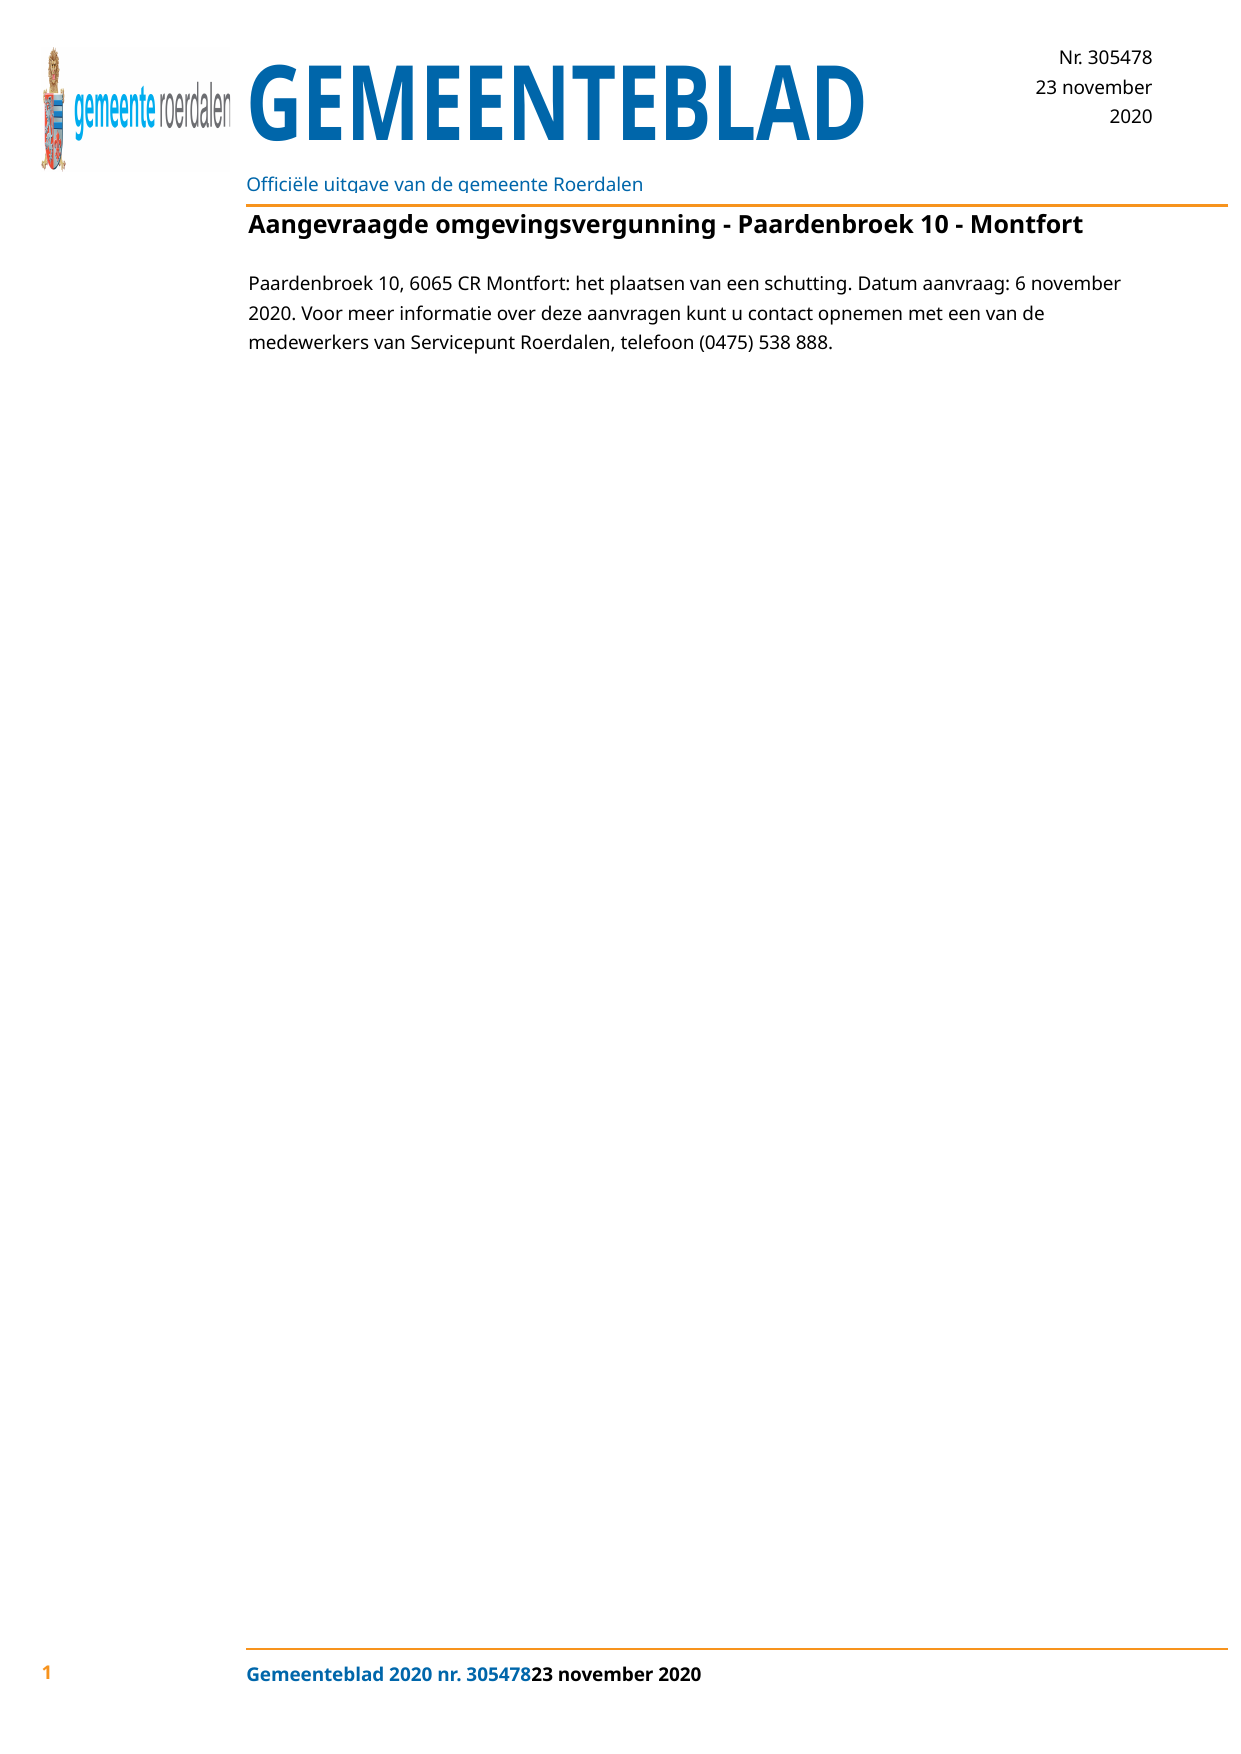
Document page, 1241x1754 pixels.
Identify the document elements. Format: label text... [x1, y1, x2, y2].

text Paardenbroek 10, 6065 CR Montfort: het plaatsen van een schutting. Datum aanvraag: 6 november 2020. Voor meer informatie over deze aanvragen kunt u contact opnemen met een van de medewerkers van Servicepunt Roerdalen, telefoon (0475) 538 888. [248, 270, 1152, 355]
picture [41, 47, 231, 172]
text Aangevraagde omgevingsvergunning - Paardenbroek 10 - Montfort [248, 207, 1152, 241]
